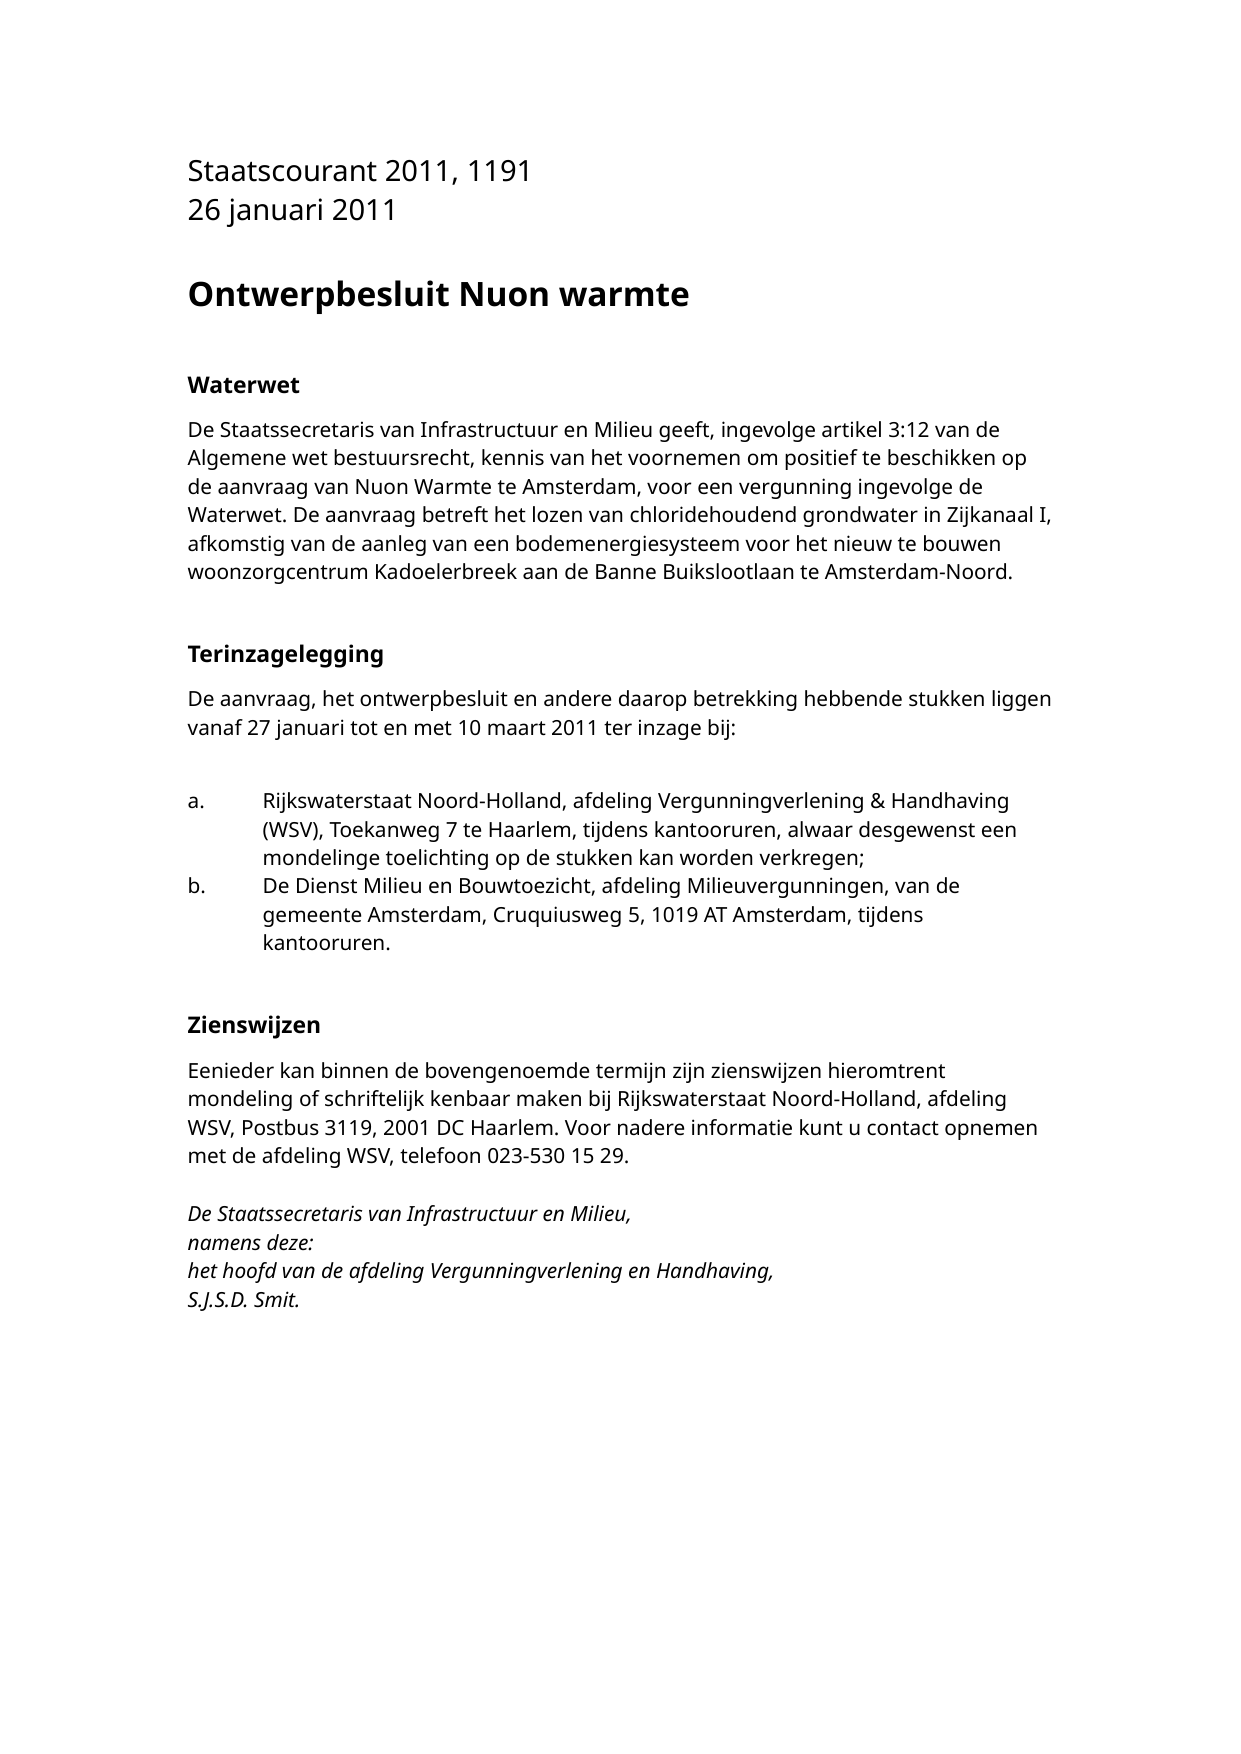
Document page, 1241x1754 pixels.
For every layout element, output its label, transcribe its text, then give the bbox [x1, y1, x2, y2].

subtitle Ontwerpbesluit Nuon warmte [187, 271, 1053, 316]
text De Staatssecretaris van Infrastructuur en Milieu, [187, 1199, 1053, 1228]
text namens deze: [187, 1228, 1053, 1256]
text Eenieder kan binnen de bovengenoemde termijn zijn zienswijzen hieromtrent mondeling of schriftelijk kenbaar maken bij Rijkswaterstaat Noord-Holland, afdeling WSV, Postbus 3119, 2001 DC Haarlem. Voor nadere informatie kunt u contact opnemen met de afdeling WSV, telefoon 023-530 15 29. [187, 1056, 1053, 1169]
text S.J.S.D. Smit. [187, 1285, 1053, 1313]
text De Staatssecretaris van Infrastructuur en Milieu geeft, ingevolge artikel 3:12 van de Algemene wet bestuursrecht, kennis van het voornemen om positief te beschikken op de aanvraag van Nuon Warmte te Amsterdam, voor een vergunning ingevolge de Waterwet. De aanvraag betreft het lozen van chloridehoudend grondwater in Zijkanaal I, afkomstig van de aanleg van een bodemenergiesysteem voor het nieuw te bouwen woonzorgcentrum Kadoelerbreek aan de Banne Buikslootlaan te Amsterdam-Noord. [187, 415, 1053, 586]
list Rijkswaterstaat Noord-Holland, afdeling Vergunningverlening & Handhaving (WSV), Toekanweg 7 te Haarlem, tijdens kantooruren, alwaar desgewenst een mondelinge toelichting op de stukken kan worden verkregen; [187, 786, 1053, 872]
text 26 januari 2011 [187, 190, 1053, 229]
list De Dienst Milieu en Bouwtoezicht, afdeling Milieuvergunningen, van de gemeente Amsterdam, Cruquiusweg 5, 1019 AT Amsterdam, tijdens kantooruren. [187, 872, 1053, 957]
subtitle Zienswijzen [187, 1009, 1053, 1041]
subtitle Waterwet [187, 369, 1053, 400]
text De aanvraag, het ontwerpbesluit en andere daarop betrekking hebbende stukken liggen vanaf 27 januari tot en met 10 maart 2011 ter inzage bij: [187, 684, 1053, 741]
text Staatscourant 2011, 1191 [187, 150, 1053, 190]
subtitle Terinzagelegging [187, 638, 1053, 669]
text het hoofd van de afdeling Vergunningverlening en Handhaving, [187, 1256, 1053, 1285]
